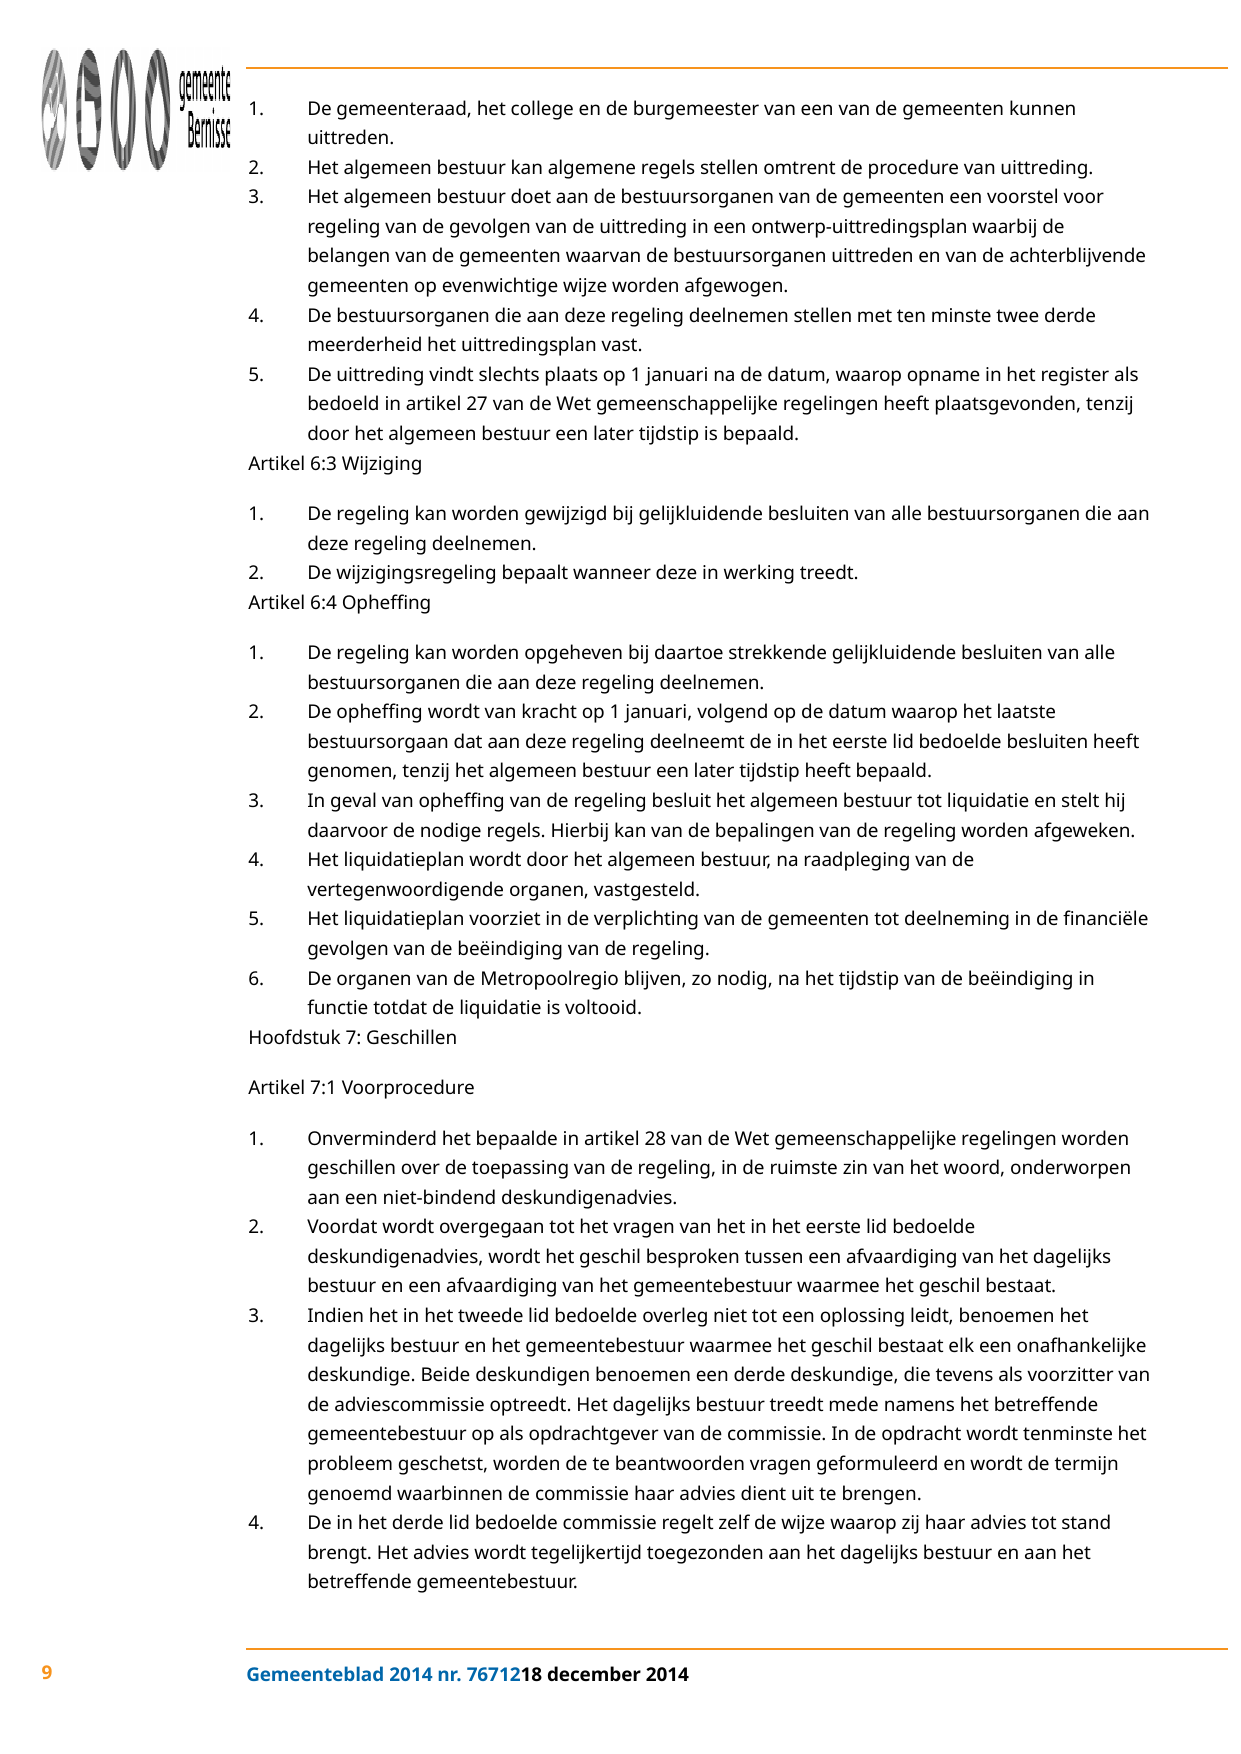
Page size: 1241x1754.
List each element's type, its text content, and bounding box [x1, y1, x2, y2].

list Het liquidatieplan voorziet in de verplichting van de gemeenten tot deelneming in de financiële gevolgen van de beëindiging van de regeling. [248, 906, 1152, 961]
picture [41, 47, 231, 172]
list De wijzigingsregeling bepaalt wanneer deze in werking treedt. [248, 559, 1152, 585]
list De opheffing wordt van kracht op 1 januari, volgend op de datum waarop het laatste bestuursorgaan dat aan deze regeling deelneemt de in het eerste lid bedoelde besluiten heeft genomen, tenzij het algemeen bestuur een later tijdstip heeft bepaald. [248, 698, 1152, 783]
list Indien het in het tweede lid bedoelde overleg niet tot een oplossing leidt, benoemen het dagelijks bestuur en het gemeentebestuur waarmee het geschil bestaat elk een onafhankelijke deskundige. Beide deskundigen benoemen een derde deskundige, die tevens als voorzitter van de adviescommissie optreedt. Het dagelijks bestuur treedt mede namens het betreffende gemeentebestuur op als opdrachtgever van de commissie. In de opdracht wordt tenminste het probleem geschetst, worden de te beantwoorden vragen geformuleerd en wordt de termijn genoemd waarbinnen de commissie haar advies dient uit te brengen. [248, 1302, 1152, 1506]
list De gemeenteraad, het college en de burgemeester van een van de gemeenten kunnen uittreden. [248, 95, 1152, 150]
list De regeling kan worden gewijzigd bij gelijkluidende besluiten van alle bestuursorganen die aan deze regeling deelnemen. [248, 500, 1152, 556]
list De regeling kan worden opgeheven bij daartoe strekkende gelijkluidende besluiten van alle bestuursorganen die aan deze regeling deelnemen. [248, 639, 1152, 695]
list De organen van de Metropoolregio blijven, zo nodig, na het tijdstip van de beëindiging in functie totdat de liquidatie is voltooid. [248, 965, 1152, 1020]
list Onverminderd het bepaalde in artikel 28 van de Wet gemeenschappelijke regelingen worden geschillen over de toepassing van de regeling, in de ruimste zin van het woord, onderworpen aan een niet-bindend deskundigenadvies. [248, 1125, 1152, 1210]
list In geval van opheffing van de regeling besluit het algemeen bestuur tot liquidatie en stelt hij daarvoor de nodige regels. Hierbij kan van de bepalingen van de regeling worden afgeweken. [248, 787, 1152, 843]
list Het algemeen bestuur doet aan de bestuursorganen van de gemeenten een voorstel voor regeling van de gevolgen van de uittreding in een ontwerp-uittredingsplan waarbij de belangen van de gemeenten waarvan de bestuursorganen uittreden en van de achterblijvende gemeenten op evenwichtige wijze worden afgewogen. [248, 183, 1152, 298]
text Artikel 6:3 Wijziging [248, 450, 1152, 476]
list Voordat wordt overgegaan tot het vragen van het in het eerste lid bedoelde deskundigenadvies, wordt het geschil besproken tussen een afvaardiging van het dagelijks bestuur en een afvaardiging van het gemeentebestuur waarmee het geschil bestaat. [248, 1213, 1152, 1298]
text Artikel 6:4 Opheffing [248, 589, 1152, 615]
list De uittreding vindt slechts plaats op 1 januari na de datum, waarop opname in het register als bedoeld in artikel 27 van de Wet gemeenschappelijke regelingen heeft plaatsgevonden, tenzij door het algemeen bestuur een later tijdstip is bepaald. [248, 361, 1152, 446]
list Het liquidatieplan wordt door het algemeen bestuur, na raadpleging van de vertegenwoordigende organen, vastgesteld. [248, 846, 1152, 902]
text Hoofdstuk 7: Geschillen [248, 1024, 1152, 1050]
list De in het derde lid bedoelde commissie regelt zelf de wijze waarop zij haar advies tot stand brengt. Het advies wordt tegelijkertijd toegezonden aan het dagelijks bestuur en aan het betreffende gemeentebestuur. [248, 1509, 1152, 1594]
list De bestuursorganen die aan deze regeling deelnemen stellen met ten minste twee derde meerderheid het uittredingsplan vast. [248, 302, 1152, 357]
text Artikel 7:1 Voorprocedure [248, 1074, 1152, 1100]
list Het algemeen bestuur kan algemene regels stellen omtrent de procedure van uittreding. [248, 154, 1152, 180]
